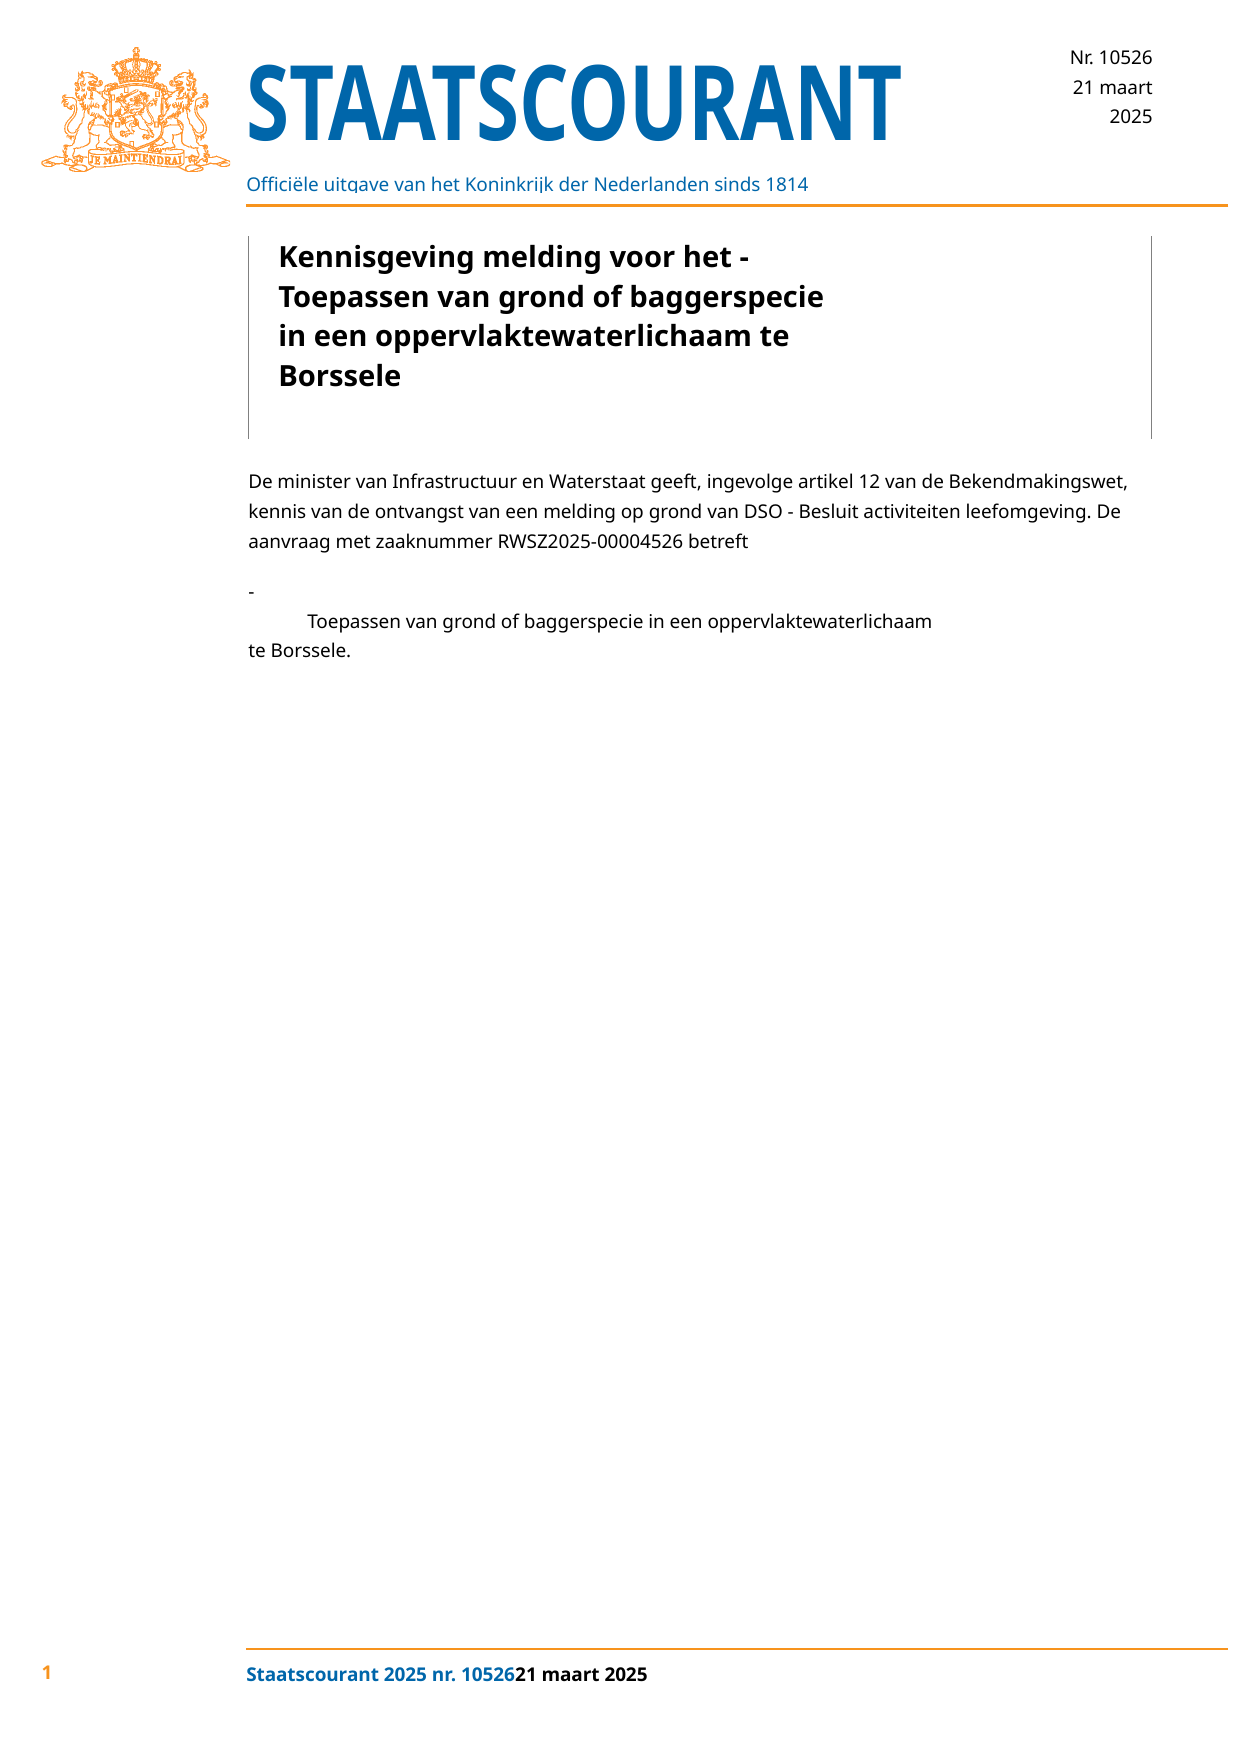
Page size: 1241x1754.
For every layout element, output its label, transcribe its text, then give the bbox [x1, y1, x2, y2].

table_header [850, 414, 1151, 439]
text De minister van Infrastructuur en Waterstaat geeft, ingevolge artikel 12 van de Bekendmakingswet, kennis van de ontvangst van een melding op grond van DSO - Besluit activiteiten leefomgeving. De aanvraag met zaaknummer RWSZ2025-00004526 betreft [248, 469, 1152, 553]
table_header [1090, 236, 1151, 413]
list Toepassen van grond of baggerspecie in een oppervlaktewaterlichaam [248, 608, 1152, 633]
picture [41, 47, 231, 172]
table_header Kennisgeving melding voor het -Toepassen van grond of baggerspecie in een oppervlaktewaterlichaam te Borssele [249, 236, 850, 439]
table_header [850, 236, 912, 413]
text te Borssele. [248, 637, 1152, 663]
picture [912, 236, 1090, 414]
